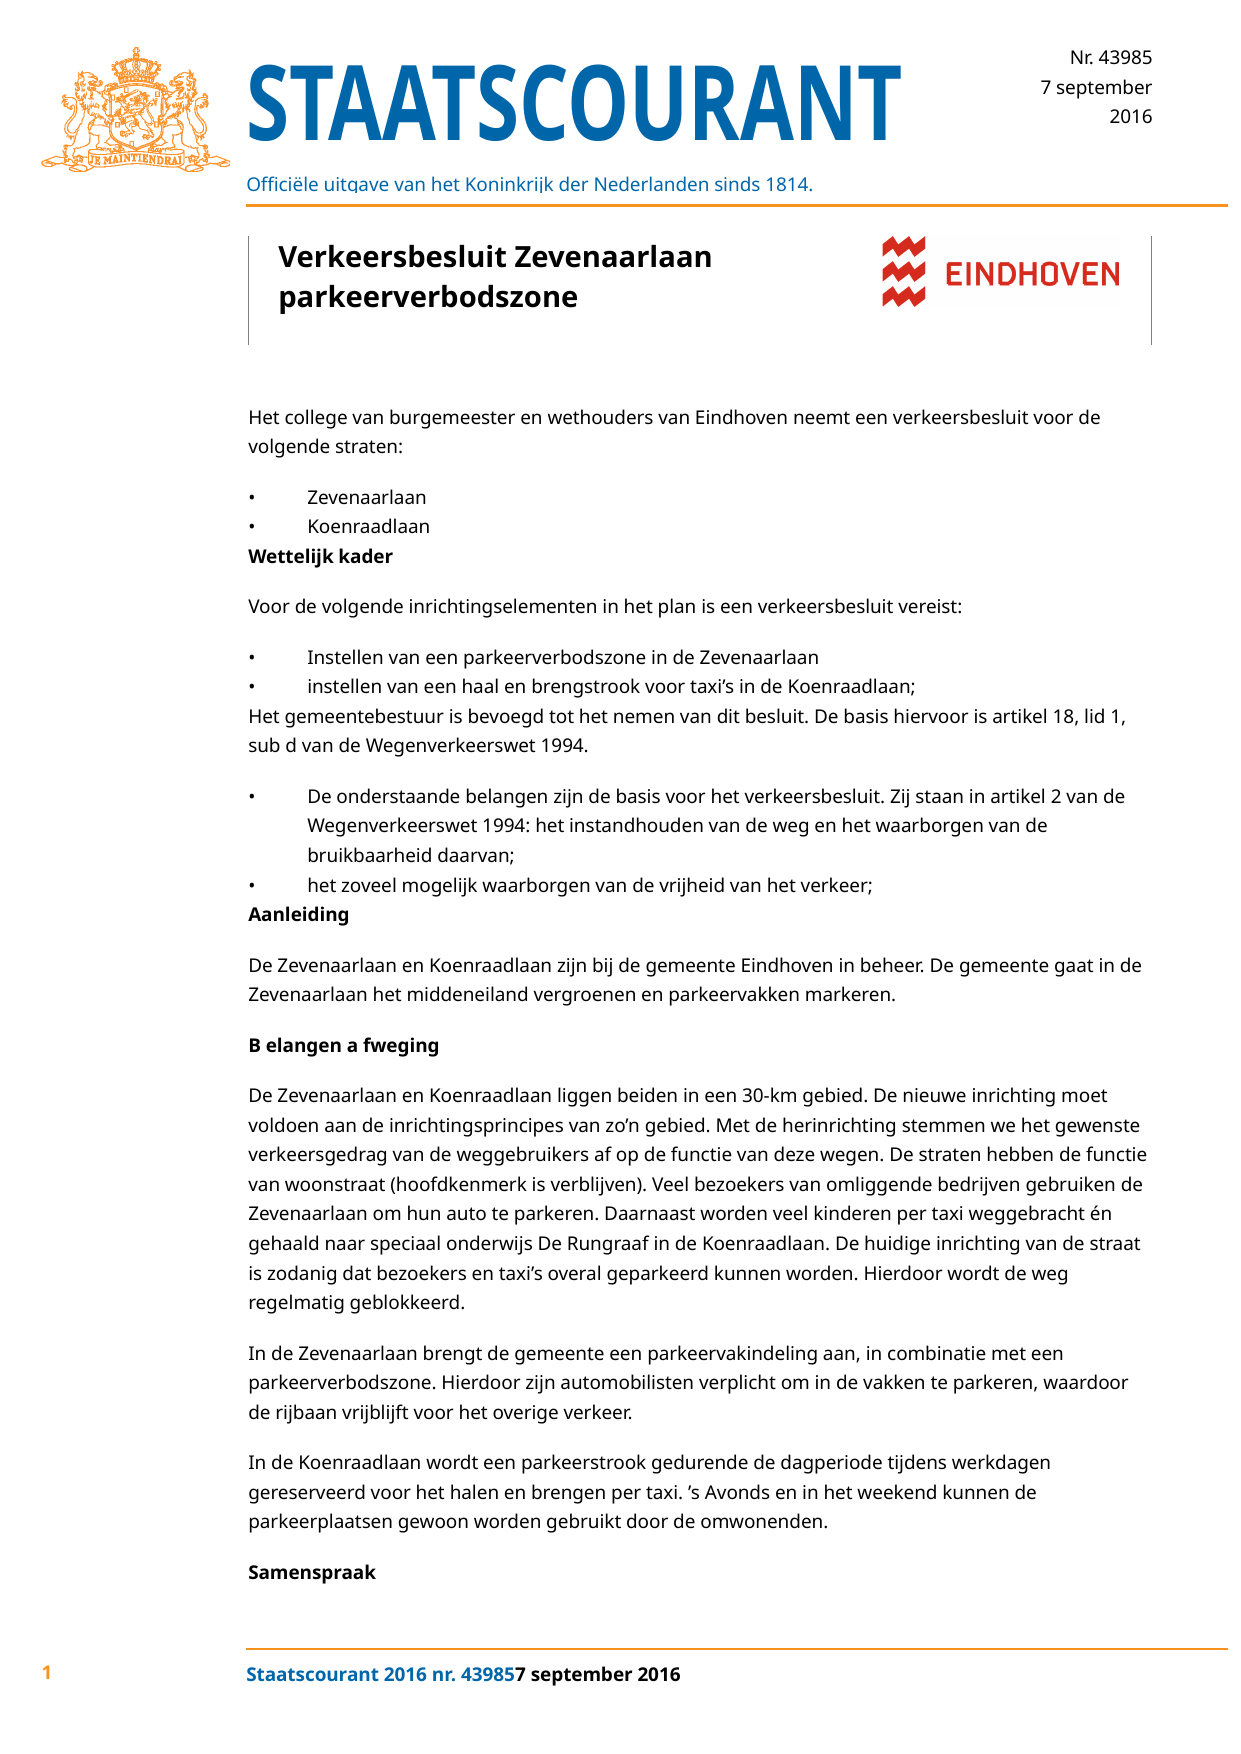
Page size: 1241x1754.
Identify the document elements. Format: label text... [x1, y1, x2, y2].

text In de Zevenaarlaan brengt de gemeente een parkeervakindeling aan, in combinatie met een parkeerverbodszone. Hierdoor zijn automobilisten verplicht om in de vakken te parkeren, waardoor de rijbaan vrijblijft voor het overige verkeer. [248, 1340, 1152, 1424]
text B elangen a fweging [248, 1032, 1152, 1057]
list Koenraadlaan [248, 513, 1152, 539]
picture [882, 236, 1119, 307]
list De onderstaande belangen zijn de basis voor het verkeersbesluit. Zij staan in artikel 2 van de Wegenverkeerswet 1994: het instandhouden van de weg en het waarborgen van de bruikbaarheid daarvan; [248, 783, 1152, 868]
text Het college van burgemeester en wethouders van Eindhoven neemt een verkeersbesluit voor de volgende straten: [248, 404, 1152, 459]
text Wettelijk kader [248, 543, 1152, 569]
table_header Verkeersbesluit Zevenaarlaan parkeerverbodszone [249, 236, 850, 345]
text De Zevenaarlaan en Koenraadlaan liggen beiden in een 30-km gebied. De nieuwe inrichting moet voldoen aan de inrichtingsprincipes van zo’n gebied. Met de herinrichting stemmen we het gewenste verkeersgedrag van de weggebruikers af op de functie van deze wegen. De straten hebben de functie van woonstraat (hoofdkenmerk is verblijven). Veel bezoekers van omliggende bedrijven gebruiken de Zevenaarlaan om hun auto te parkeren. Daarnaast worden veel kinderen per taxi weggebracht én gehaald naar speciaal onderwijs De Rungraaf in de Koenraadlaan. De huidige inrichting van de straat is zodanig dat bezoekers en taxi’s overal geparkeerd kunnen worden. Hierdoor wordt de weg regelmatig geblokkeerd. [248, 1082, 1152, 1315]
list Zevenaarlaan [248, 484, 1152, 509]
text Samenspraak [248, 1559, 1152, 1584]
text Het gemeentebestuur is bevoegd tot het nemen van dit besluit. De basis hiervoor is artikel 18, lid 1, sub d van de Wegenverkeerswet 1994. [248, 703, 1152, 758]
text Aanleiding [248, 901, 1152, 927]
text De Zevenaarlaan en Koenraadlaan zijn bij de gemeente Eindhoven in beheer. De gemeente gaat in de Zevenaarlaan het middeneiland vergroenen en parkeervakken markeren. [248, 952, 1152, 1007]
picture [41, 47, 231, 172]
text In de Koenraadlaan wordt een parkeerstrook gedurende de dagperiode tijdens werkdagen gereserveerd voor het halen en brengen per taxi. ’s Avonds en in het weekend kunnen de parkeerplaatsen gewoon worden gebruikt door de omwonenden. [248, 1449, 1152, 1534]
list Instellen van een parkeerverbodszone in de Zevenaarlaan [248, 644, 1152, 669]
list het zoveel mogelijk waarborgen van de vrijheid van het verkeer; [248, 872, 1152, 897]
table_header [850, 236, 1151, 345]
text Voor de volgende inrichtingselementen in het plan is een verkeersbesluit vereist: [248, 593, 1152, 619]
list instellen van een haal en brengstrook voor taxi’s in de Koenraadlaan; [248, 673, 1152, 699]
